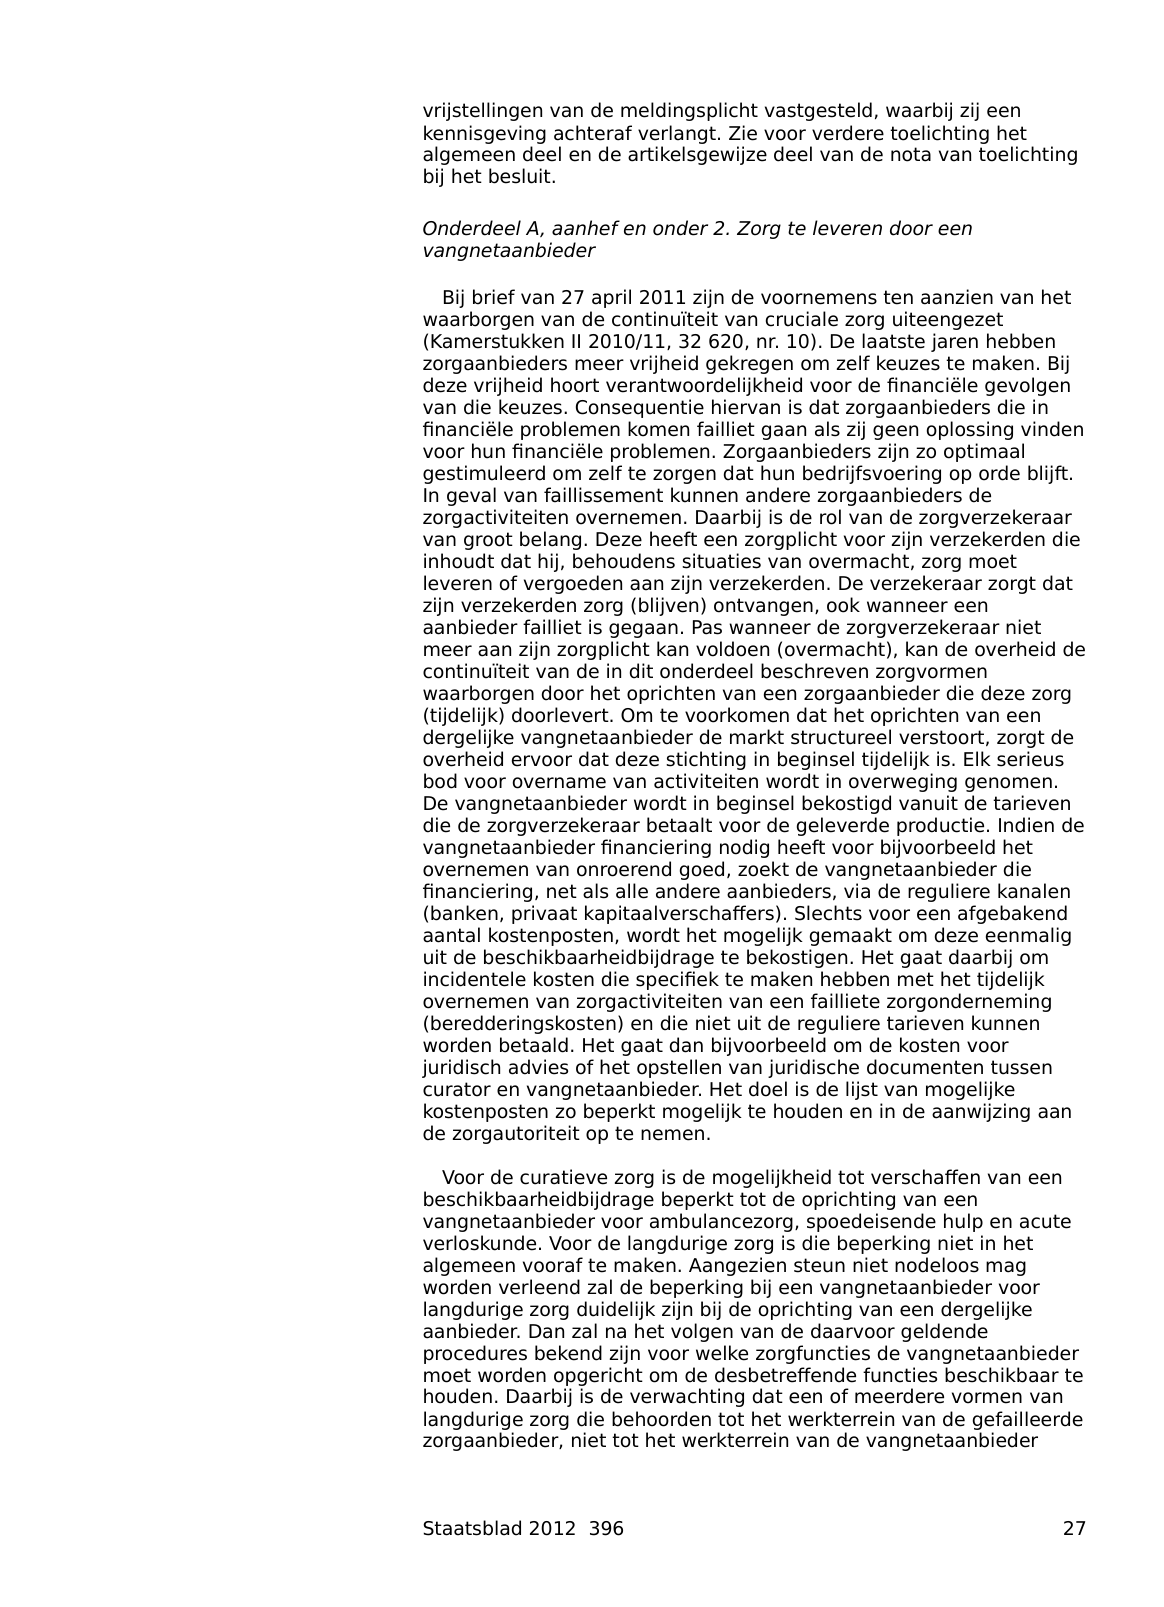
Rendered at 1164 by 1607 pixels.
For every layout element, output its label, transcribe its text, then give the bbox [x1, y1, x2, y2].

text Bij brief van 27 april 2011 zijn de voornemens ten aanzien van het waarborgen van de continuïteit van cruciale zorg uiteengezet (Kamerstukken II 2010/11, 32 620, nr. 10). De laatste jaren hebben zorgaanbieders meer vrijheid gekregen om zelf keuzes te maken. Bij deze vrijheid hoort verantwoordelijkheid voor de financiële gevolgen van die keuzes. Consequentie hiervan is dat zorgaanbieders die in financiële problemen komen failliet gaan als zij geen oplossing vinden voor hun financiële problemen. Zorgaanbieders zijn zo optimaal gestimuleerd om zelf te zorgen dat hun bedrijfsvoering op orde blijft. In geval van faillissement kunnen andere zorgaanbieders de zorgactiviteiten overnemen. Daarbij is de rol van de zorgverzekeraar van groot belang. Deze heeft een zorgplicht voor zijn verzekerden die inhoudt dat hij, behoudens situaties van overmacht, zorg moet leveren of vergoeden aan zijn verzekerden. De verzekeraar zorgt dat zijn verzekerden zorg (blijven) ontvangen, ook wanneer een aanbieder failliet is gegaan. Pas wanneer de zorgverzekeraar niet meer aan zijn zorgplicht kan voldoen (overmacht), kan de overheid de continuïteit van de in dit onderdeel beschreven zorgvormen waarborgen door het oprichten van een zorgaanbieder die deze zorg (tijdelijk) doorlevert. Om te voorkomen dat het oprichten van een dergelijke vangnetaanbieder de markt structureel verstoort, zorgt de overheid ervoor dat deze stichting in beginsel tijdelijk is. Elk serieus bod voor overname van activiteiten wordt in overweging genomen. De vangnetaanbieder wordt in beginsel bekostigd vanuit de tarieven die de zorgverzekeraar betaalt voor de geleverde productie. Indien de vangnetaanbieder financiering nodig heeft voor bijvoorbeeld het overnemen van onroerend goed, zoekt de vangnetaanbieder die financiering, net als alle andere aanbieders, via de reguliere kanalen (banken, privaat kapitaalverschaffers). Slechts voor een afgebakend aantal kostenposten, wordt het mogelijk gemaakt om deze eenmalig uit de beschikbaarheidbijdrage te bekostigen. Het gaat daarbij om incidentele kosten die specifiek te maken hebben met het tijdelijk overnemen van zorgactiviteiten van een failliete zorgonderneming (beredderingskosten) en die niet uit de reguliere tarieven kunnen worden betaald. Het gaat dan bijvoorbeeld om de kosten voor juridisch advies of het opstellen van juridische documenten tussen curator en vangnetaanbieder. Het doel is de lijst van mogelijke kostenposten zo beperkt mogelijk te houden en in de aanwijzing aan de zorgautoriteit op te nemen. [422, 287, 1087, 1144]
text vrijstellingen van de meldingsplicht vastgesteld, waarbij zij een kennisgeving achteraf verlangt. Zie voor verdere toelichting het algemeen deel en de artikelsgewijze deel van de nota van toelichting bij het besluit. [422, 100, 1087, 188]
subtitle Onderdeel A, aanhef en onder 2. Zorg te leveren door een vangnetaanbieder [422, 218, 1087, 262]
text Voor de curatieve zorg is de mogelijkheid tot verschaffen van een beschikbaarheidbijdrage beperkt tot de oprichting van een vangnetaanbieder voor ambulancezorg, spoedeisende hulp en acute verloskunde. Voor de langdurige zorg is die beperking niet in het algemeen vooraf te maken. Aangezien steun niet nodeloos mag worden verleend zal de beperking bij een vangnetaanbieder voor langdurige zorg duidelijk zijn bij de oprichting van een dergelijke aanbieder. Dan zal na het volgen van de daarvoor geldende procedures bekend zijn voor welke zorgfuncties de vangnetaanbieder moet worden opgericht om de desbetreffende functies beschikbaar te houden. Daarbij is de verwachting dat een of meerdere vormen van langdurige zorg die behoorden tot het werkterrein van de gefailleerde zorgaanbieder, niet tot het werkterrein van de vangnetaanbieder [422, 1167, 1087, 1452]
